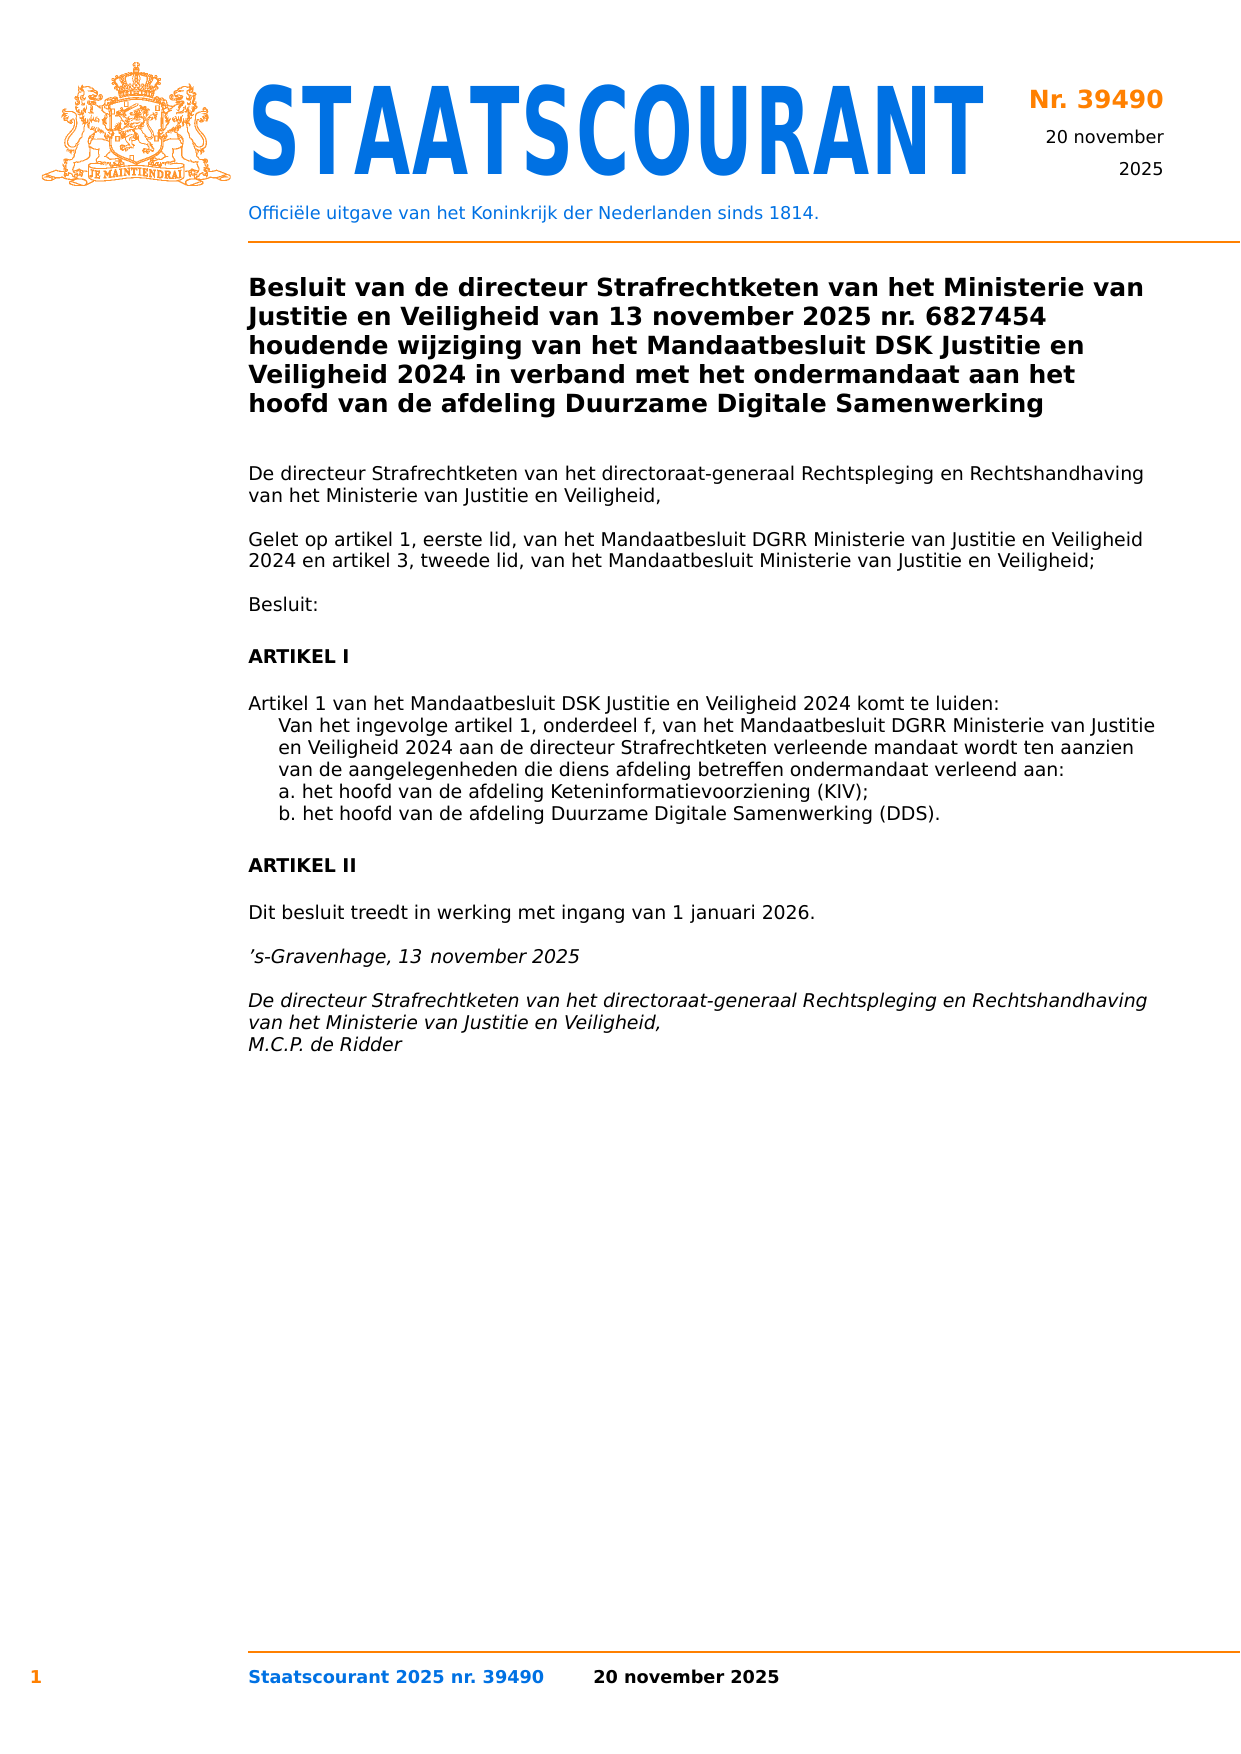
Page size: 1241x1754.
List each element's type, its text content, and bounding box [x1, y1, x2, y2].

table_cell 20 november [998, 121, 1240, 153]
text Gelet op artikel 1, eerste lid, van het Mandaatbesluit DGRR Ministerie van Justitie en Veiligheid 2024 en artikel 3, tweede lid, van het Mandaatbesluit Ministerie van Justitie en Veiligheid; [248, 528, 1163, 572]
text Van het ingevolge artikel 1, onderdeel f, van het Mandaatbesluit DGRR Ministerie van Justitie en Veiligheid 2024 aan de directeur Strafrechtketen verleende mandaat wordt ten aanzien van de aangelegenheden die diens afdeling betreffen ondermandaat verleend aan: [278, 715, 1163, 781]
table_header Nr. 39490 [998, 62, 1240, 121]
table_header STAATSCOURANT [248, 62, 998, 203]
text Dit besluit treedt in werking met ingang van 1 januari 2026. [248, 902, 1163, 924]
text ’s-Gravenhage, 13 november 2025 [248, 946, 1163, 968]
text Artikel 1 van het Mandaatbesluit DSK Justitie en Veiligheid 2024 komt te luiden: [248, 693, 1163, 715]
subtitle Besluit van de directeur Strafrechtketen van het Ministerie van Justitie en Veiligheid van 13 november 2025 nr. 6827454 houdende wijziging van het Mandaatbesluit DSK Justitie en Veiligheid 2024 in verband met het ondermandaat aan het hoofd van de afdeling Duurzame Digitale Samenwerking [248, 273, 1163, 419]
picture [41, 62, 231, 186]
text De directeur Strafrechtketen van het directoraat-generaal Rechtspleging en Rechtshandhaving van het Ministerie van Justitie en Veiligheid, [248, 463, 1163, 507]
text b. het hoofd van de afdeling Duurzame Digitale Samenwerking (DDS). [278, 803, 1163, 825]
text De directeur Strafrechtketen van het directoraat-generaal Rechtspleging en Rechtshandhaving van het Ministerie van Justitie en Veiligheid, M.C.P. de Ridder [248, 990, 1163, 1056]
subtitle ARTIKEL I [248, 646, 1163, 668]
table_cell 2025 [998, 153, 1240, 203]
text Besluit: [248, 594, 1163, 616]
table_header [25, 62, 248, 241]
text a. het hoofd van de afdeling Keteninformatievoorziening (KIV); [278, 781, 1163, 803]
subtitle ARTIKEL II [248, 855, 1163, 877]
table_cell Officiële uitgave van het Koninkrijk der Nederlanden sinds 1814. [248, 203, 1240, 241]
